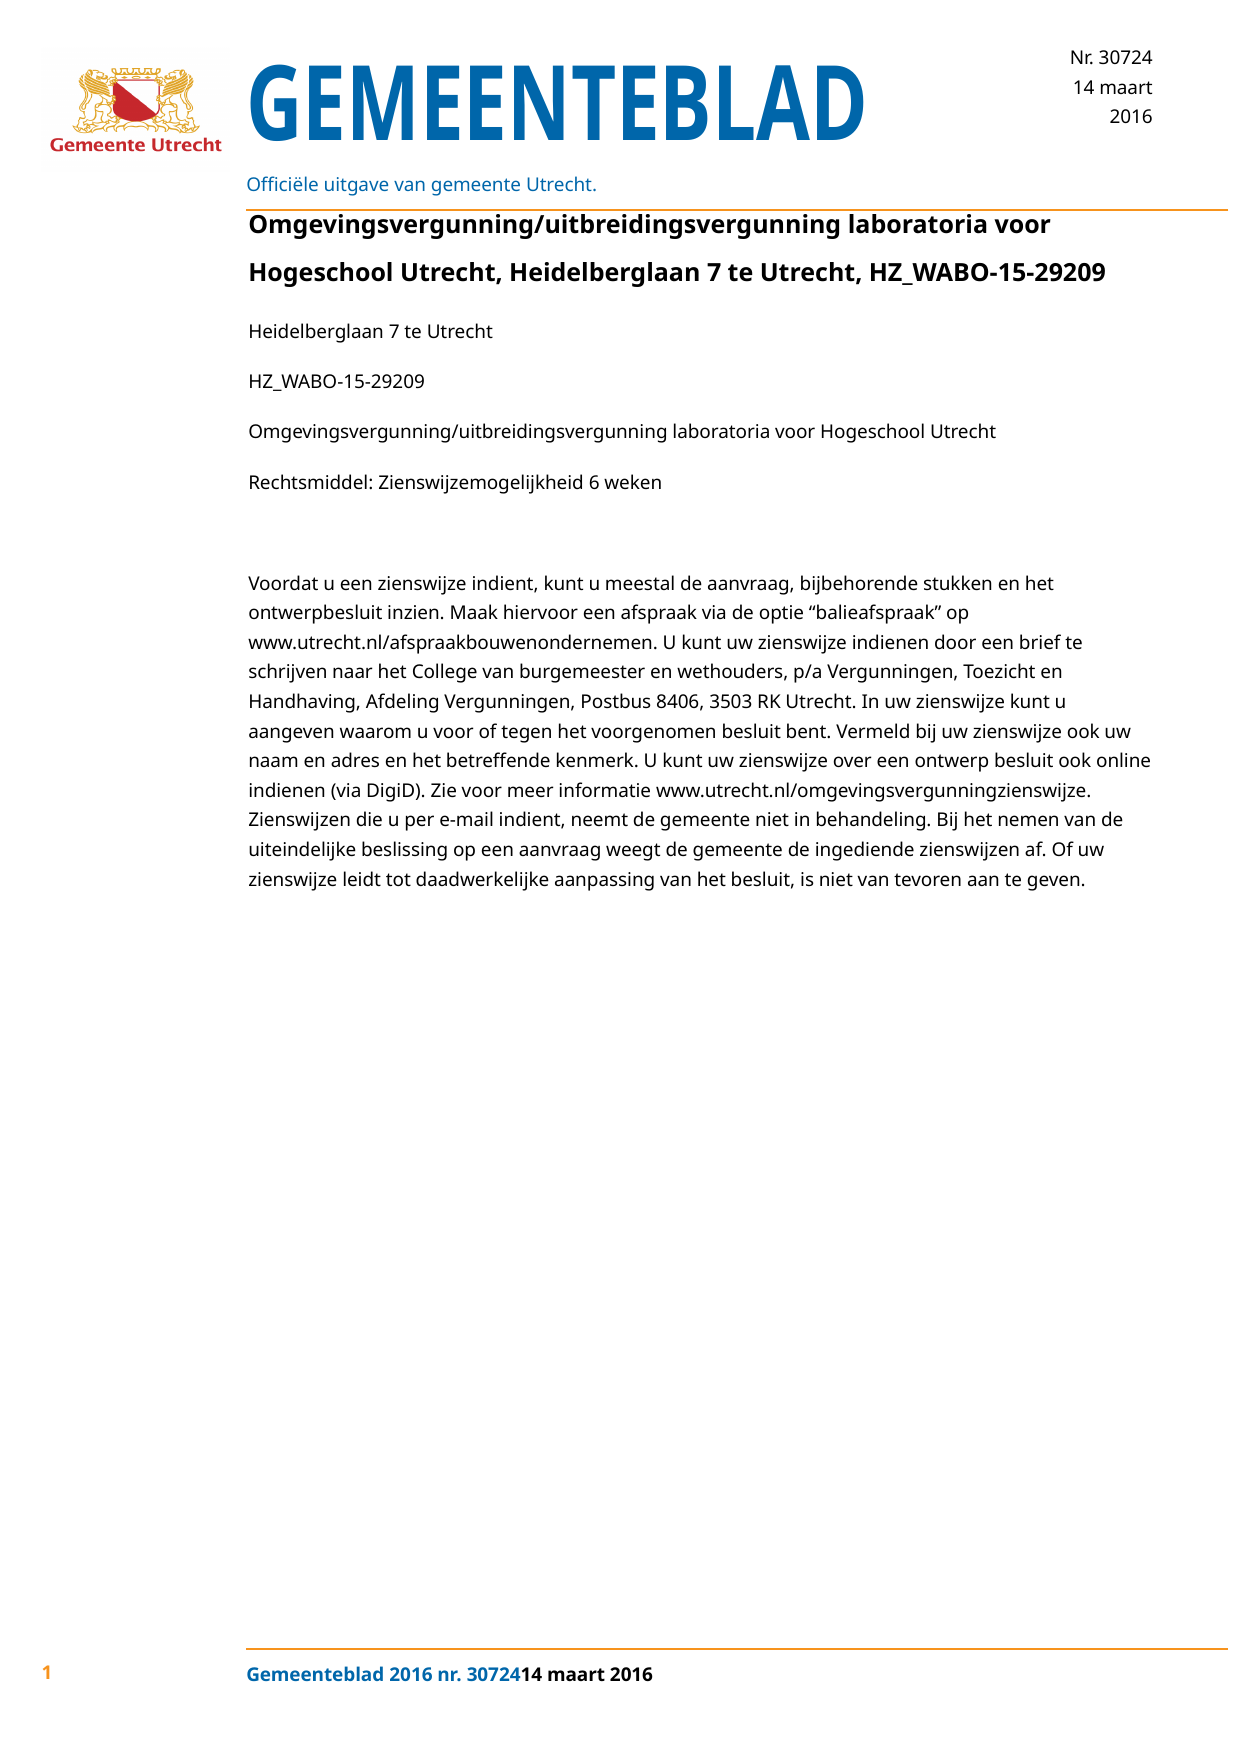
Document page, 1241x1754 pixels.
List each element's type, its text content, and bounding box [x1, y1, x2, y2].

text Omgevingsvergunning/uitbreidingsvergunning laboratoria voor Hogeschool Utrecht, Heidelberglaan 7 te Utrecht, HZ_WABO-15-29209 [248, 211, 1152, 288]
text Rechtsmiddel: Zienswijzemogelijkheid 6 weken [248, 469, 1152, 495]
picture [41, 47, 231, 172]
text Heidelberglaan 7 te Utrecht [248, 318, 1152, 344]
text Omgevingsvergunning/uitbreidingsvergunning laboratoria voor Hogeschool Utrecht [248, 419, 1152, 444]
text Voordat u een zienswijze indient, kunt u meestal de aanvraag, bijbehorende stukken en het ontwerpbesluit inzien. Maak hiervoor een afspraak via de optie “balieafspraak” op www.utrecht.nl/afspraakbouwenondernemen. U kunt uw zienswijze indienen door een brief te schrijven naar het College van burgemeester en wethouders, p/a Vergunningen, Toezicht en Handhaving, Afdeling Vergunningen, Postbus 8406, 3503 RK Utrecht. In uw zienswijze kunt u aangeven waarom u voor of tegen het voorgenomen besluit bent. Vermeld bij uw zienswijze ook uw naam en adres en het betreffende kenmerk. U kunt uw zienswijze over een ontwerp besluit ook online indienen (via DigiD). Zie voor meer informatie www.utrecht.nl/omgevingsvergunningzienswijze. Zienswijzen die u per e-mail indient, neemt de gemeente niet in behandeling. Bij het nemen van de uiteindelijke beslissing op een aanvraag weegt de gemeente de ingediende zienswijzen af. Of uw zienswijze leidt tot daadwerkelijke aanpassing van het besluit, is niet van tevoren aan te geven. [248, 570, 1152, 892]
text HZ_WABO-15-29209 [248, 368, 1152, 394]
